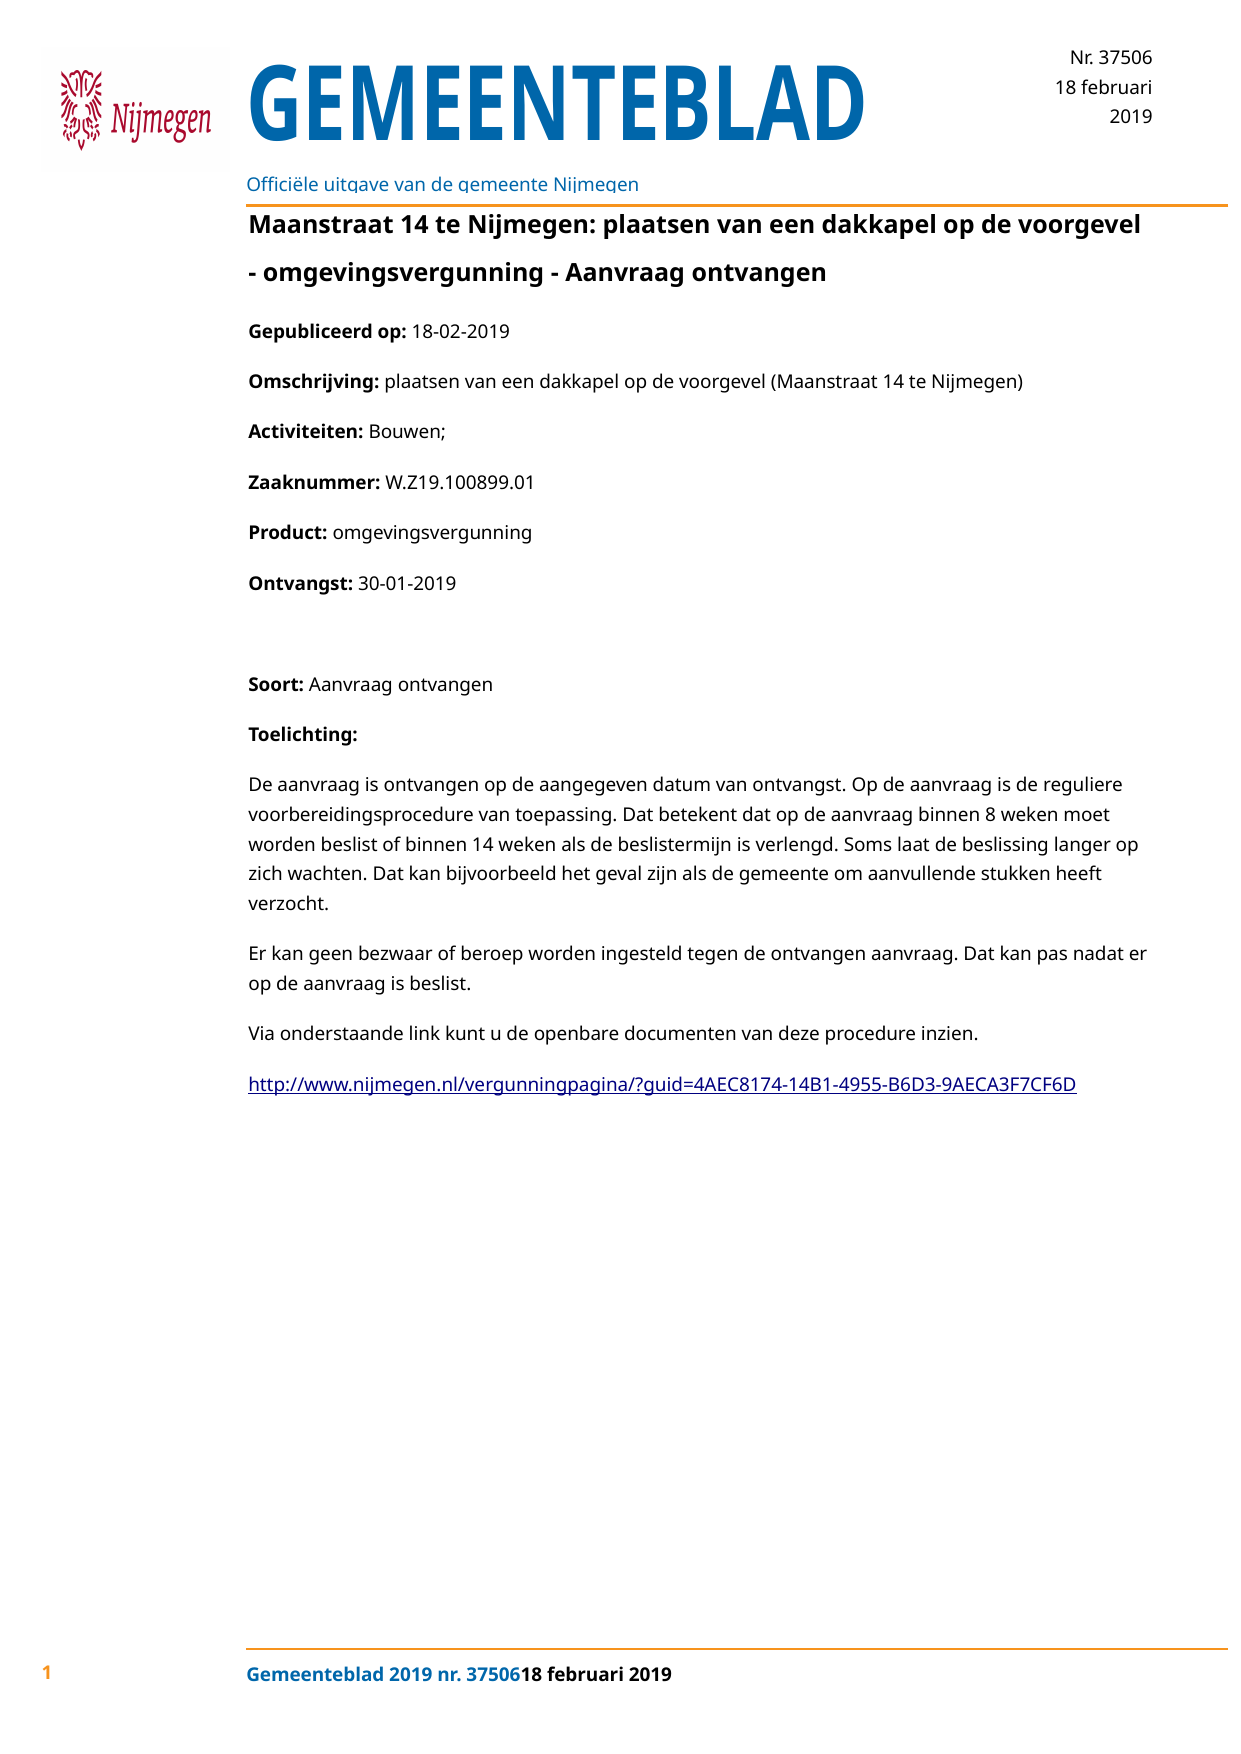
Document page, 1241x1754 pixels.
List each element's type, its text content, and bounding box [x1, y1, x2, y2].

text Gepubliceerd op: 18-02-2019 [248, 318, 1152, 344]
text De aanvraag is ontvangen op de aangegeven datum van ontvangst. Op de aanvraag is de reguliere voorbereidingsprocedure van toepassing. Dat betekent dat op de aanvraag binnen 8 weken moet worden beslist of binnen 14 weken als de beslistermijn is verlengd. Soms laat de beslissing langer op zich wachten. Dat kan bijvoorbeeld het geval zijn als de gemeente om aanvullende stukken heeft verzocht. [248, 772, 1152, 916]
text Omschrijving: plaatsen van een dakkapel op de voorgevel (Maanstraat 14 te Nijmegen) [248, 368, 1152, 394]
text Product: omgevingsvergunning [248, 519, 1152, 545]
text Ontvangst: 30-01-2019 [248, 570, 1152, 596]
text Toelichting: [248, 721, 1152, 747]
text Zaaknummer: W.Z19.100899.01 [248, 469, 1152, 495]
text http://www.nijmegen.nl/vergunningpagina/?guid=4AEC8174-14B1-4955-B6D3-9AECA3F7CF6D [248, 1071, 1152, 1097]
picture [41, 47, 231, 172]
text Via onderstaande link kunt u de openbare documenten van deze procedure inzien. [248, 1020, 1152, 1046]
text Er kan geen bezwaar of beroep worden ingesteld tegen de ontvangen aanvraag. Dat kan pas nadat er op de aanvraag is beslist. [248, 940, 1152, 996]
text Activiteiten: Bouwen; [248, 419, 1152, 444]
text Maanstraat 14 te Nijmegen: plaatsen van een dakkapel op de voorgevel - omgevingsvergunning - Aanvraag ontvangen [248, 207, 1152, 288]
text Soort: Aanvraag ontvangen [248, 671, 1152, 697]
